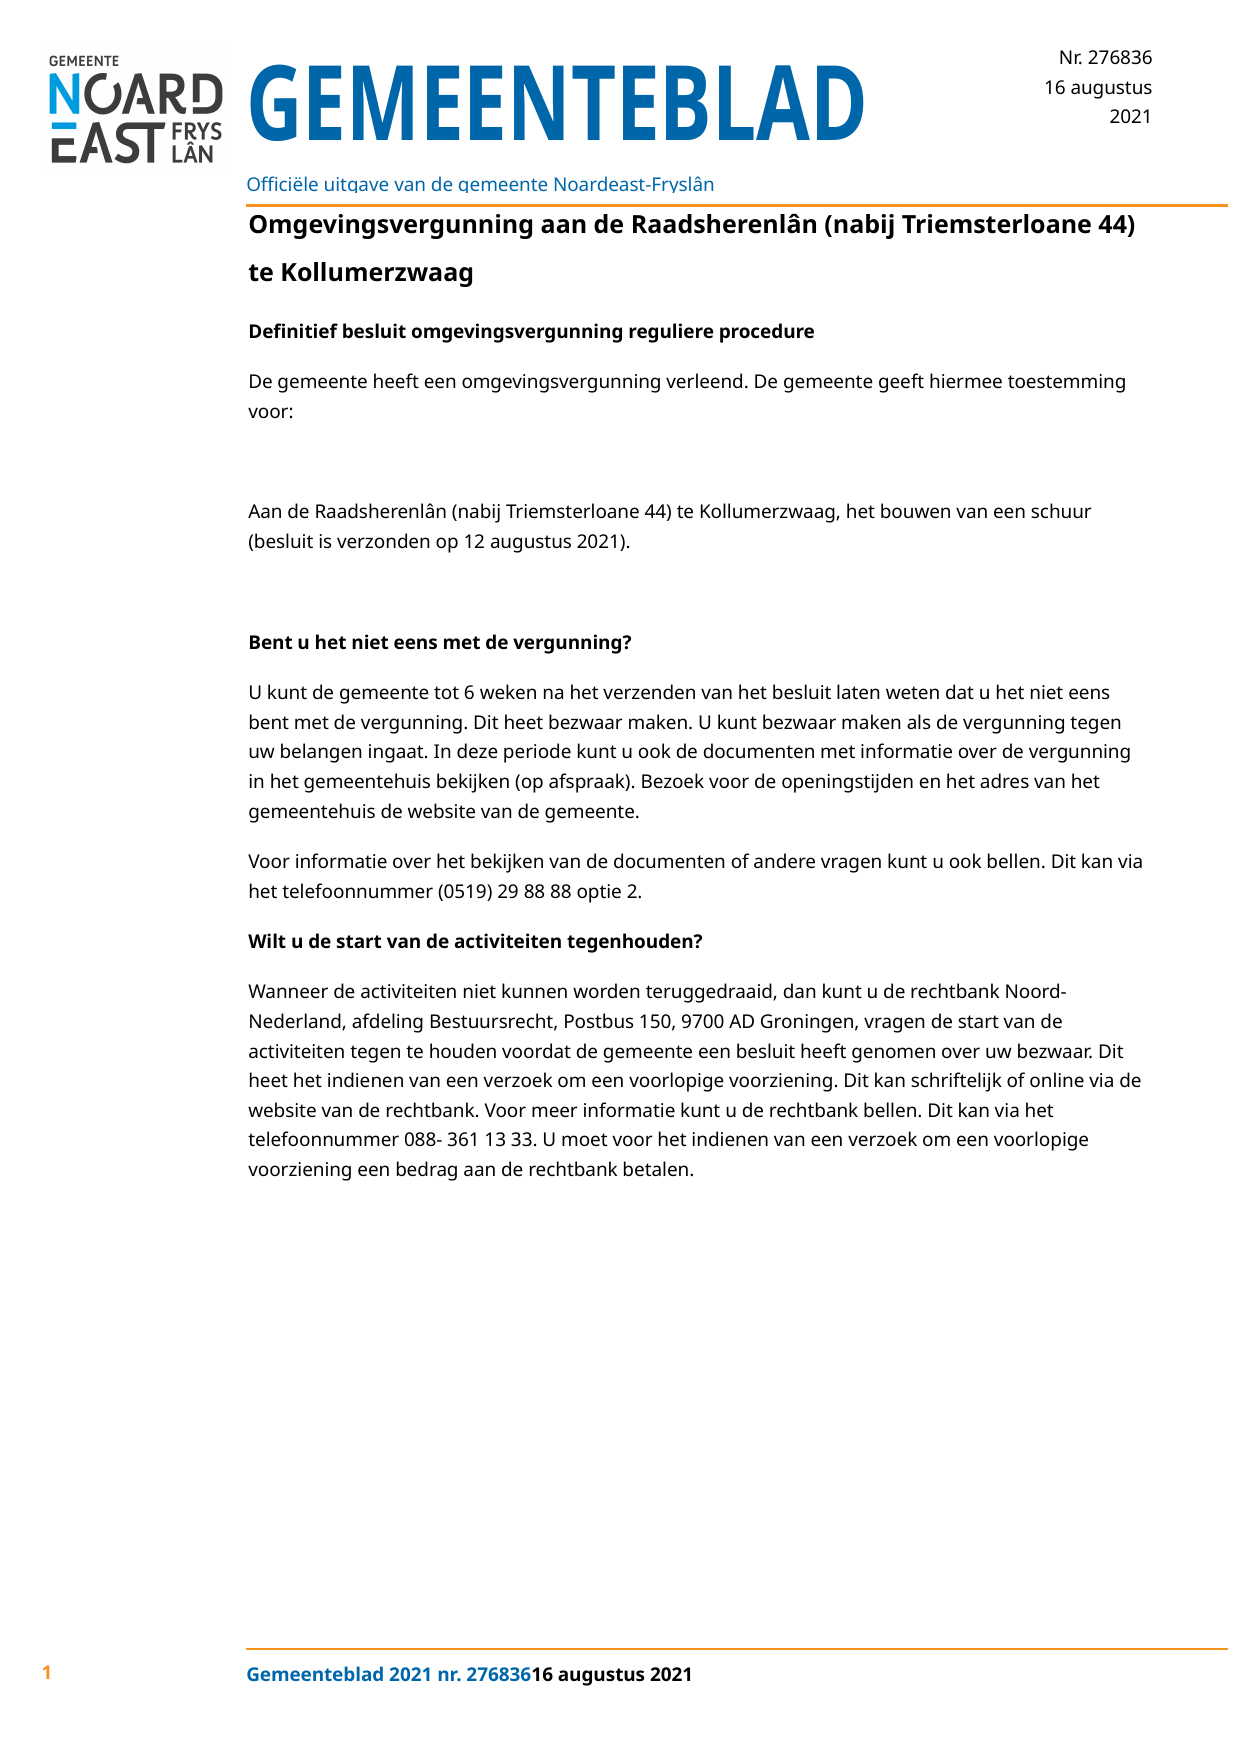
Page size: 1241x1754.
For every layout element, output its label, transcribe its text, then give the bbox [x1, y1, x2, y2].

text Wanneer de activiteiten niet kunnen worden teruggedraaid, dan kunt u de rechtbank Noord-Nederland, afdeling Bestuursrecht, Postbus 150, 9700 AD Groningen, vragen de start van de activiteiten tegen te houden voordat de gemeente een besluit heeft genomen over uw bezwaar. Dit heet het indienen van een verzoek om een voorlopige voorziening. Dit kan schriftelijk of online via de website van de rechtbank. Voor meer informatie kunt u de rechtbank bellen. Dit kan via het telefoonnummer 088- 361 13 33. U moet voor het indienen van een verzoek om een voorlopige voorziening een bedrag aan de rechtbank betalen. [248, 979, 1152, 1182]
text Bent u het niet eens met de vergunning? [248, 629, 1152, 655]
text Omgevingsvergunning aan de Raadsherenlân (nabij Triemsterloane 44) te Kollumerzwaag [248, 207, 1152, 288]
text Voor informatie over het bekijken van de documenten of andere vragen kunt u ook bellen. Dit kan via het telefoonnummer (0519) 29 88 88 optie 2. [248, 848, 1152, 904]
text U kunt de gemeente tot 6 weken na het verzenden van het besluit laten weten dat u het niet eens bent met de vergunning. Dit heet bezwaar maken. U kunt bezwaar maken als de vergunning tegen uw belangen ingaat. In deze periode kunt u ook de documenten met informatie over de vergunning in het gemeentehuis bekijken (op afspraak). Bezoek voor de openingstijden en het adres van het gemeentehuis de website van de gemeente. [248, 679, 1152, 824]
text De gemeente heeft een omgevingsvergunning verleend. De gemeente geeft hiermee toestemming voor: [248, 368, 1152, 424]
picture [41, 47, 231, 172]
text Aan de Raadsherenlân (nabij Triemsterloane 44) te Kollumerzwaag, het bouwen van een schuur (besluit is verzonden op 12 augustus 2021). [248, 499, 1152, 554]
text Wilt u de start van de activiteiten tegenhouden? [248, 928, 1152, 954]
text Definitief besluit omgevingsvergunning reguliere procedure [248, 318, 1152, 344]
